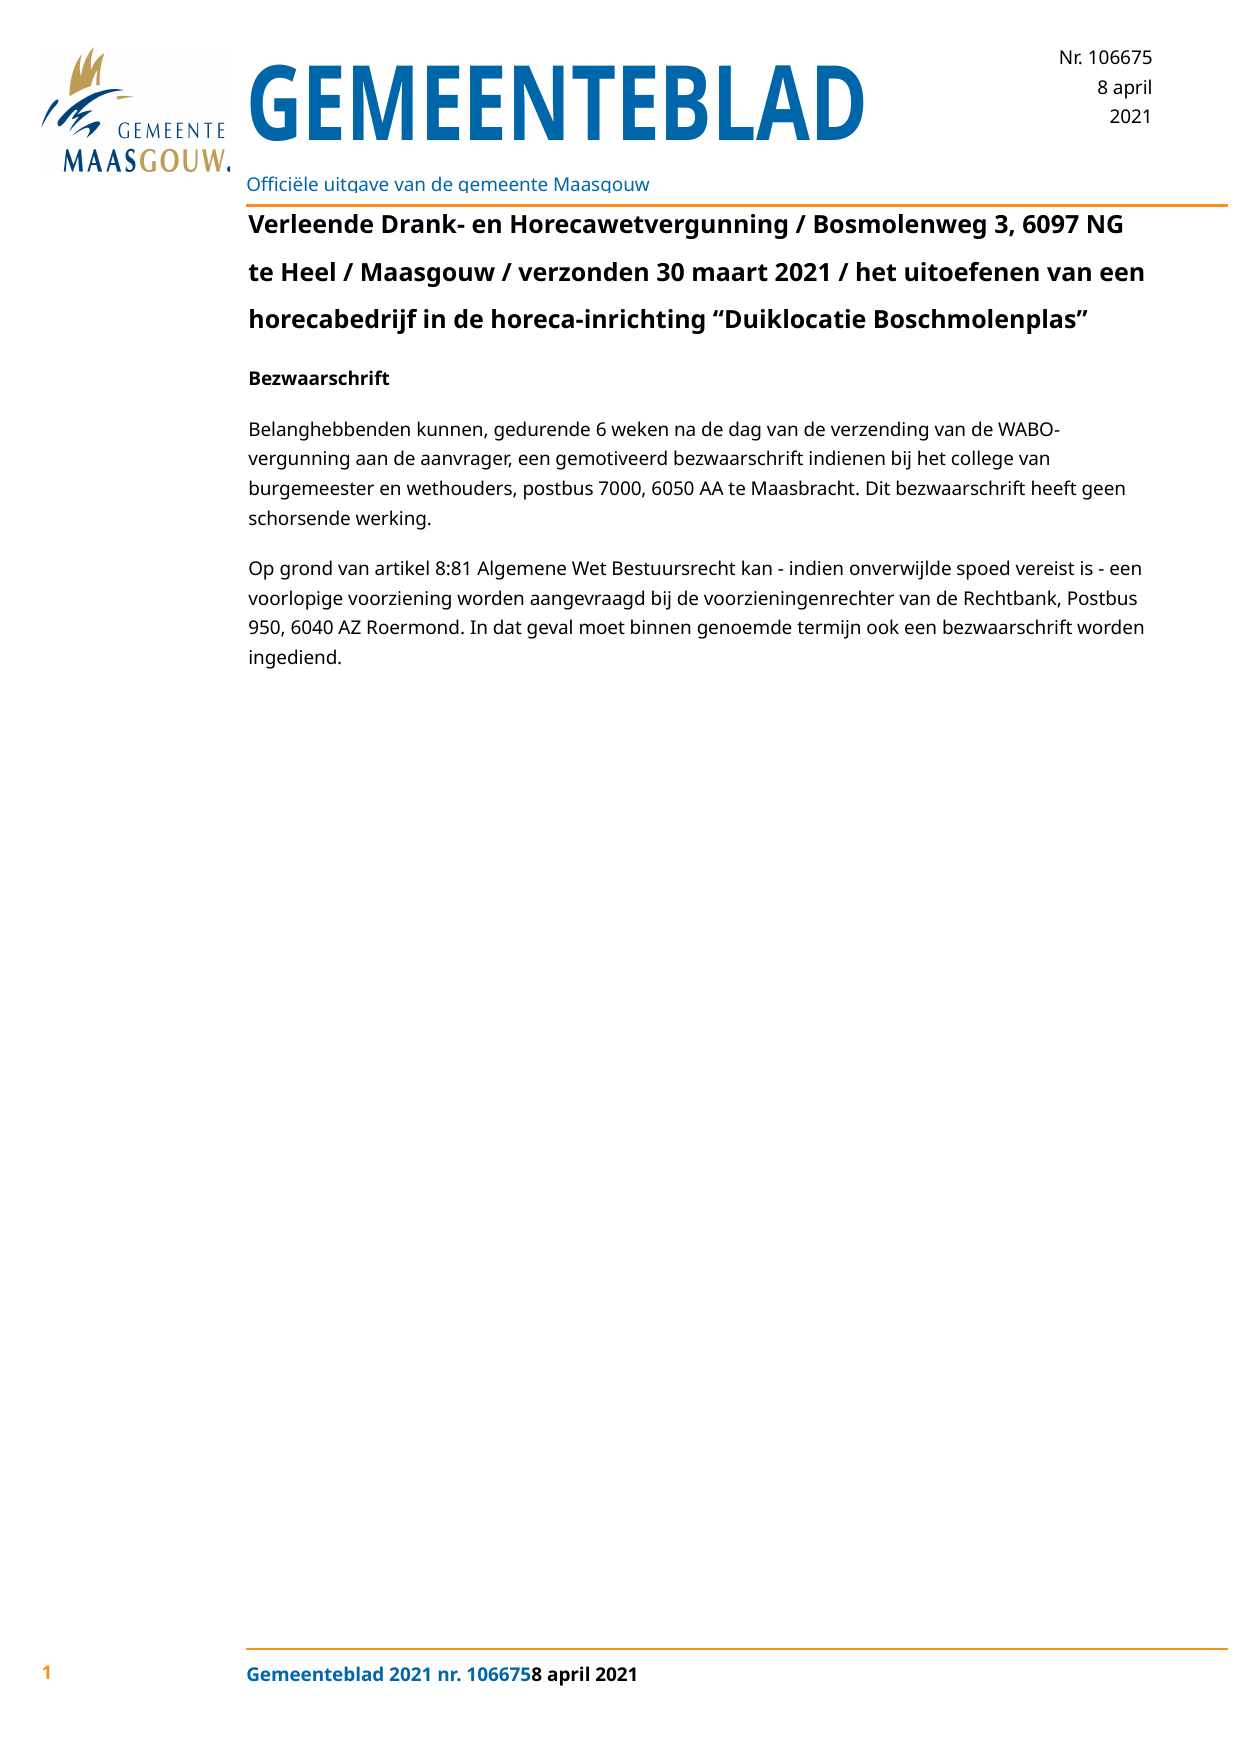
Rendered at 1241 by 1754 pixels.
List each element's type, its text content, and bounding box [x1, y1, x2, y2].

text Verleende Drank- en Horecawetvergunning / Bosmolenweg 3, 6097 NG te Heel / Maasgouw / verzonden 30 maart 2021 / het uitoefenen van een horecabedrijf in de horeca-inrichting “Duiklocatie Boschmolenplas” [248, 207, 1152, 336]
text Op grond van artikel 8:81 Algemene Wet Bestuursrecht kan - indien onverwijlde spoed vereist is - een voorlopige voorziening worden aangevraagd bij de voorzieningenrechter van de Rechtbank, Postbus 950, 6040 AZ Roermond. In dat geval moet binnen genoemde termijn ook een bezwaarschrift worden ingediend. [248, 555, 1152, 669]
text Belanghebbenden kunnen, gedurende 6 weken na de dag van de verzending van de WABO-vergunning aan de aanvrager, een gemotiveerd bezwaarschrift indienen bij het college van burgemeester en wethouders, postbus 7000, 6050 AA te Maasbracht. Dit bezwaarschrift heeft geen schorsende werking. [248, 416, 1152, 530]
picture [41, 47, 231, 172]
text Bezwaarschrift [248, 366, 1152, 391]
